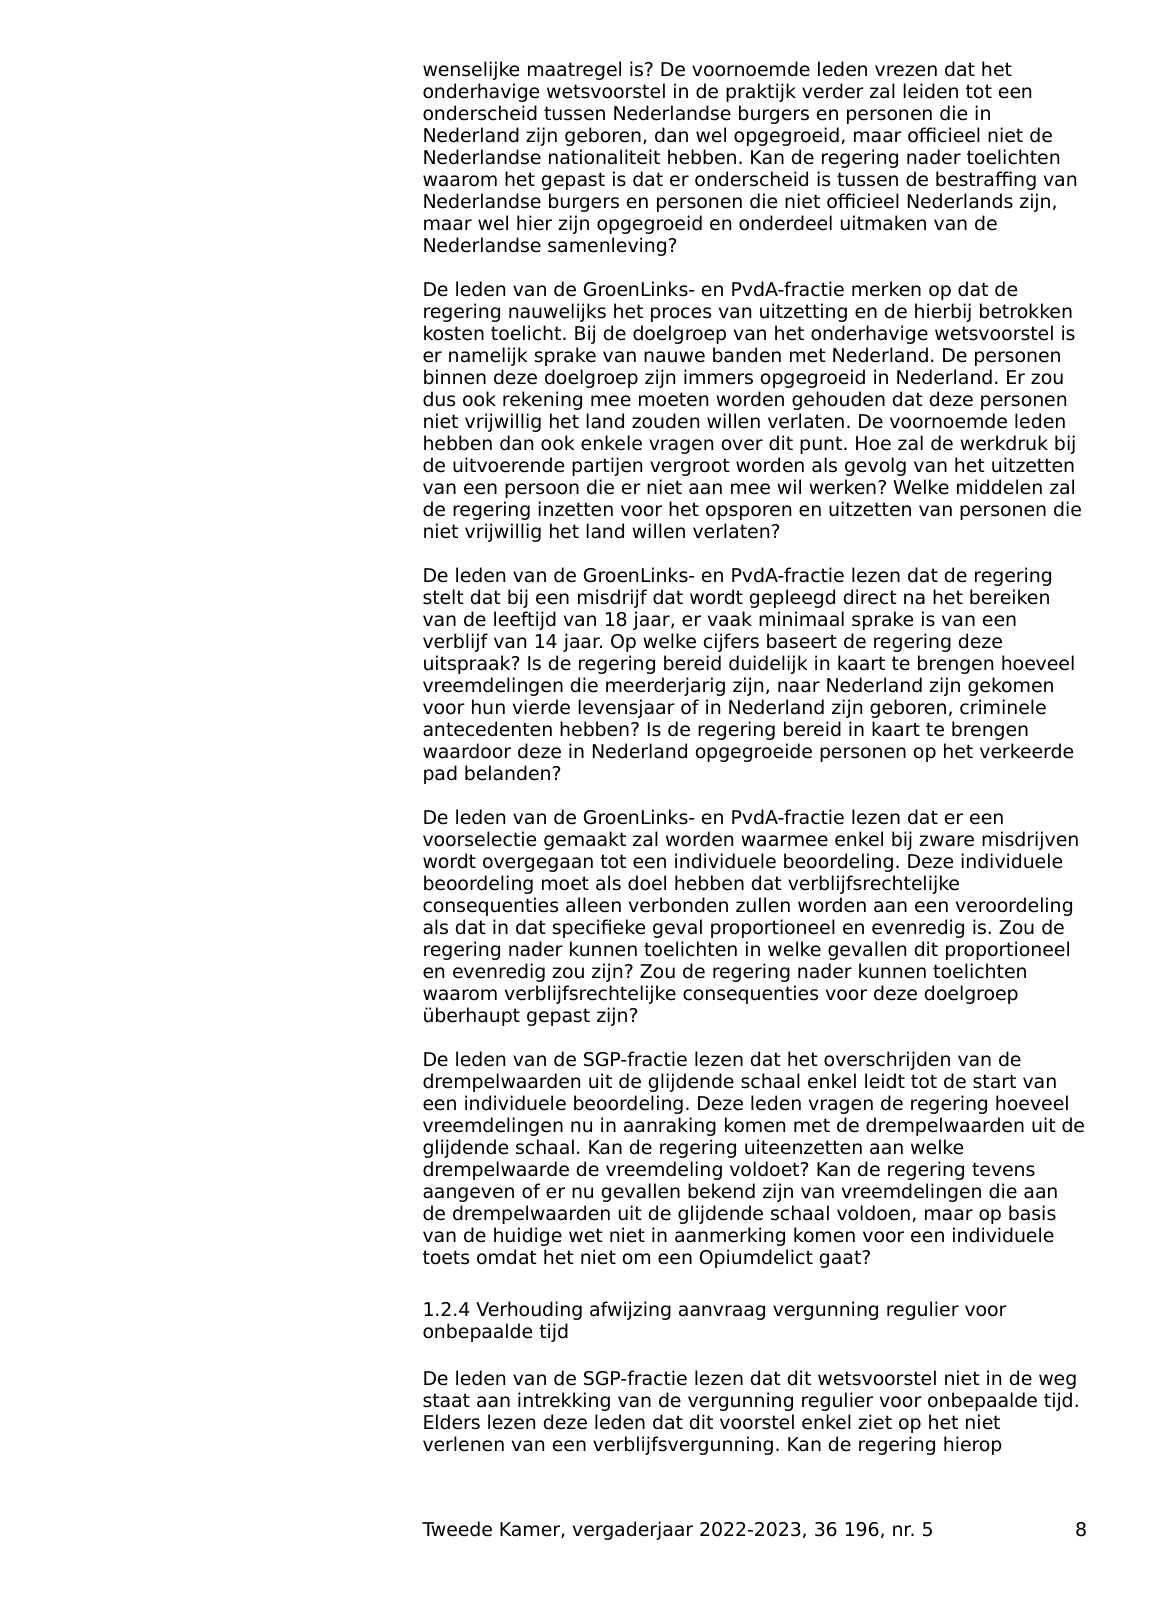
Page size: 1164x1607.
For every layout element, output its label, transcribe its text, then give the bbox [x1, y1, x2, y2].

text De leden van de GroenLinks- en PvdA-fractie lezen dat de regering stelt dat bij een misdrijf dat wordt gepleegd direct na het bereiken van de leeftijd van 18 jaar, er vaak minimaal sprake is van een verblijf van 14 jaar. Op welke cijfers baseert de regering deze uitspraak? Is de regering bereid duidelijk in kaart te brengen hoeveel vreemdelingen die meerderjarig zijn, naar Nederland zijn gekomen voor hun vierde levensjaar of in Nederland zijn geboren, criminele antecedenten hebben? Is de regering bereid in kaart te brengen waardoor deze in Nederland opgegroeide personen op het verkeerde pad belanden? [422, 565, 1087, 785]
subtitle 1.2.4 Verhouding afwijzing aanvraag vergunning regulier voor onbepaalde tijd [422, 1299, 1087, 1343]
text De leden van de GroenLinks- en PvdA-fractie lezen dat er een voorselectie gemaakt zal worden waarmee enkel bij zware misdrijven wordt overgegaan tot een individuele beoordeling. Deze individuele beoordeling moet als doel hebben dat verblijfsrechtelijke consequenties alleen verbonden zullen worden aan een veroordeling als dat in dat specifieke geval proportioneel en evenredig is. Zou de regering nader kunnen toelichten in welke gevallen dit proportioneel en evenredig zou zijn? Zou de regering nader kunnen toelichten waarom verblijfsrechtelijke consequenties voor deze doelgroep überhaupt gepast zijn? [422, 807, 1087, 1027]
text wenselijke maatregel is? De voornoemde leden vrezen dat het onderhavige wetsvoorstel in de praktijk verder zal leiden tot een onderscheid tussen Nederlandse burgers en personen die in Nederland zijn geboren, dan wel opgegroeid, maar officieel niet de Nederlandse nationaliteit hebben. Kan de regering nader toelichten waarom het gepast is dat er onderscheid is tussen de bestraffing van Nederlandse burgers en personen die niet officieel Nederlands zijn, maar wel hier zijn opgegroeid en onderdeel uitmaken van de Nederlandse samenleving? [422, 59, 1087, 257]
text De leden van de SGP-fractie lezen dat het overschrijden van de drempelwaarden uit de glijdende schaal enkel leidt tot de start van een individuele beoordeling. Deze leden vragen de regering hoeveel vreemdelingen nu in aanraking komen met de drempelwaarden uit de glijdende schaal. Kan de regering uiteenzetten aan welke drempelwaarde de vreemdeling voldoet? Kan de regering tevens aangeven of er nu gevallen bekend zijn van vreemdelingen die aan de drempelwaarden uit de glijdende schaal voldoen, maar op basis van de huidige wet niet in aanmerking komen voor een individuele toets omdat het niet om een Opiumdelict gaat? [422, 1049, 1087, 1269]
text De leden van de GroenLinks- en PvdA-fractie merken op dat de regering nauwelijks het proces van uitzetting en de hierbij betrokken kosten toelicht. Bij de doelgroep van het onderhavige wetsvoorstel is er namelijk sprake van nauwe banden met Nederland. De personen binnen deze doelgroep zijn immers opgegroeid in Nederland. Er zou dus ook rekening mee moeten worden gehouden dat deze personen niet vrijwillig het land zouden willen verlaten. De voornoemde leden hebben dan ook enkele vragen over dit punt. Hoe zal de werkdruk bij de uitvoerende partijen vergroot worden als gevolg van het uitzetten van een persoon die er niet aan mee wil werken? Welke middelen zal de regering inzetten voor het opsporen en uitzetten van personen die niet vrijwillig het land willen verlaten? [422, 279, 1087, 543]
text De leden van de SGP-fractie lezen dat dit wetsvoorstel niet in de weg staat aan intrekking van de vergunning regulier voor onbepaalde tijd. Elders lezen deze leden dat dit voorstel enkel ziet op het niet verlenen van een verblijfsvergunning. Kan de regering hierop [422, 1368, 1087, 1456]
